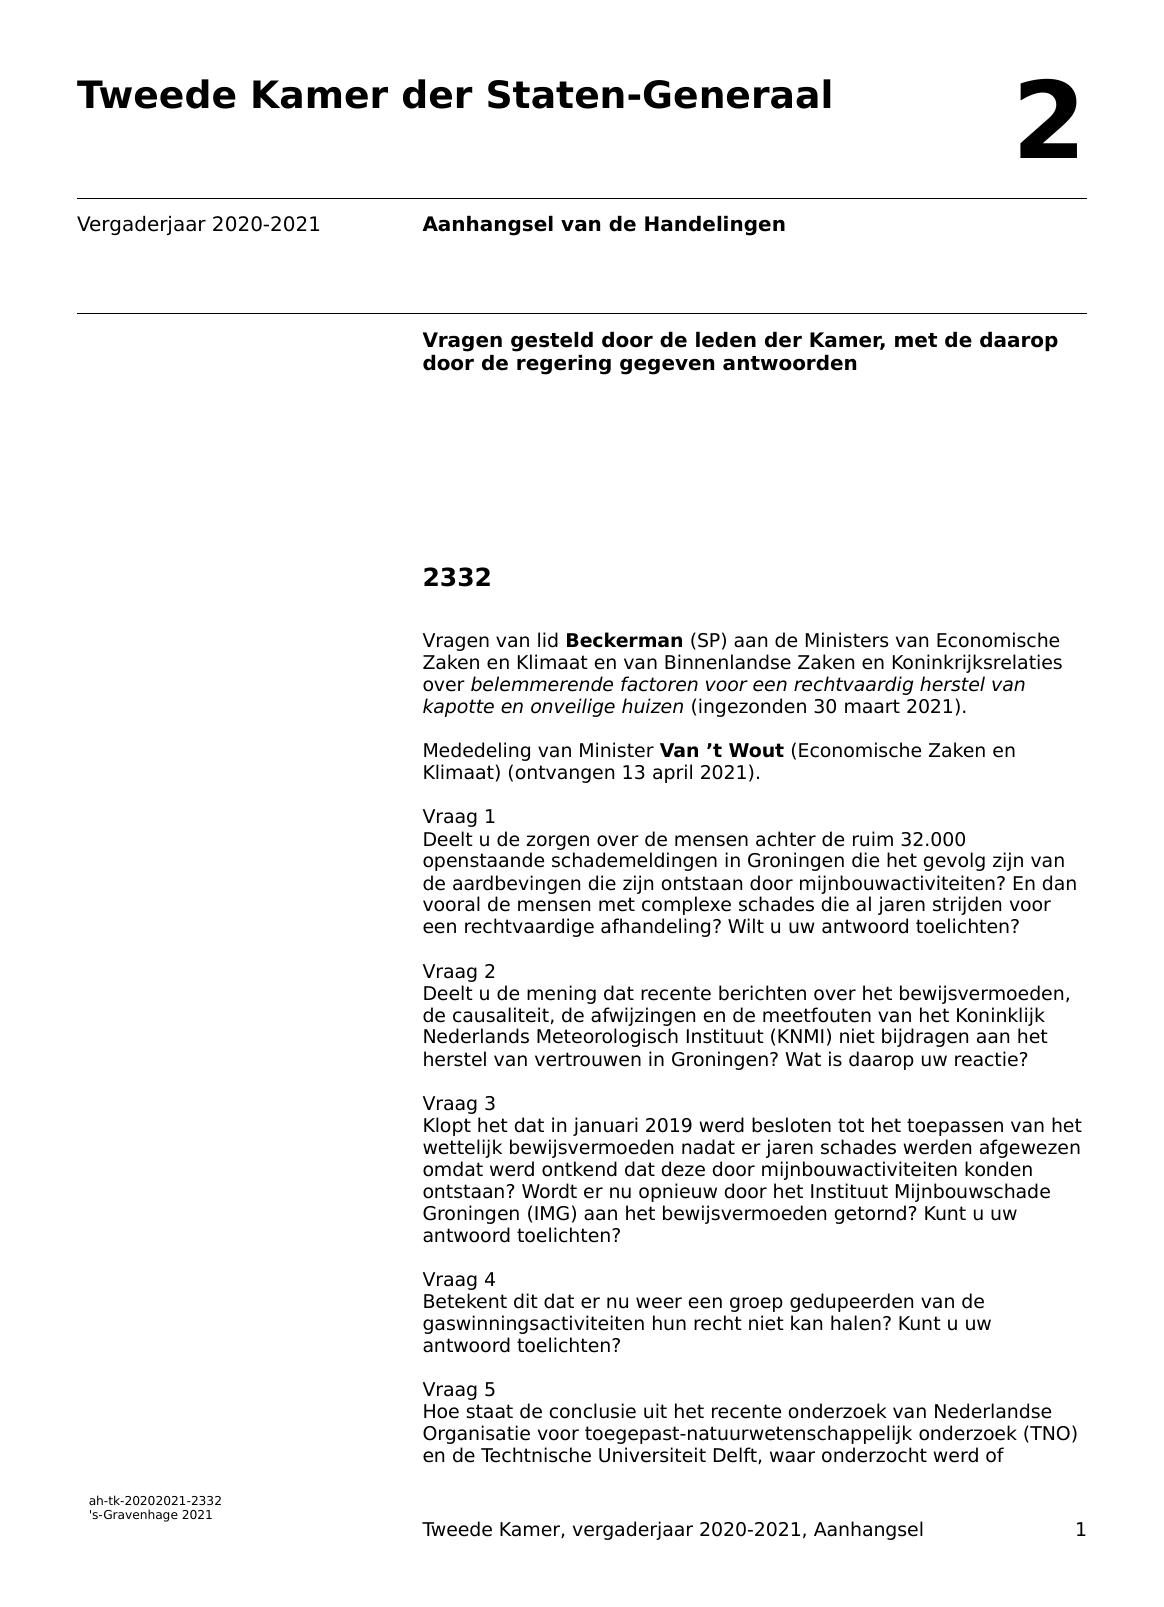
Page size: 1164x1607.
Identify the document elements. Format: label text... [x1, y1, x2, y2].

table_cell [77, 314, 422, 375]
table_cell Aanhangsel van de Handelingen [422, 199, 1087, 313]
text Deelt u de zorgen over de mensen achter de ruim 32.000 openstaande schademeldingen in Groningen die het gevolg zijn van de aardbevingen die zijn ontstaan door mijnbouwactiviteiten? En dan vooral de mensen met complexe schades die al jaren strijden voor een rechtvaardige afhandeling? Wilt u uw antwoord toelichten? [422, 828, 1087, 938]
text Vraag 5 [422, 1379, 1087, 1401]
text Hoe staat de conclusie uit het recente onderzoek van Nederlandse Organisatie voor toegepast-natuurwetenschappelijk onderzoek (TNO) en de Techtnische Universiteit Delft, waar onderzocht werd of [422, 1401, 1087, 1467]
table_cell Vragen gesteld door de leden der Kamer, met de daarop door de regering gegeven antwoorden [422, 314, 1087, 375]
text Klopt het dat in januari 2019 werd besloten tot het toepassen van het wettelijk bewijsvermoeden nadat er jaren schades werden afgewezen omdat werd ontkend dat deze door mijnbouwactiviteiten konden ontstaan? Wordt er nu opnieuw door het Instituut Mijnbouwschade Groningen (IMG) aan het bewijsvermoeden getornd? Kunt u uw antwoord toelichten? [422, 1114, 1087, 1246]
text Vragen van lid Beckerman (SP) aan de Ministers van Economische Zaken en Klimaat en van Binnenlandse Zaken en Koninkrijksrelaties over belemmerende factoren voor een rechtvaardig herstel van kapotte en onveilige huizen (ingezonden 30 maart 2021). [422, 630, 1087, 718]
text Mededeling van Minister Van ’t Wout (Economische Zaken en Klimaat) (ontvangen 13 april 2021). [422, 740, 1087, 784]
table_header 2 [886, 59, 1087, 198]
text Deelt u de mening dat recente berichten over het bewijsvermoeden, de causaliteit, de afwijzingen en de meetfouten van het Koninklijk Nederlands Meteorologisch Instituut (KNMI) niet bijdragen aan het herstel van vertrouwen in Groningen? Wat is daarop uw reactie? [422, 982, 1087, 1070]
table_cell Vergaderjaar 2020-2021 [77, 199, 422, 313]
table_header Tweede Kamer der Staten-Generaal [77, 59, 886, 198]
text 's-Gravenhage 2021 [88, 1508, 323, 1522]
text Vraag 3 [422, 1093, 1087, 1114]
text Vraag 2 [422, 961, 1087, 982]
text ah-tk-20202021-2332 [88, 1494, 323, 1508]
text Betekent dit dat er nu weer een groep gedupeerden van de gaswinningsactiviteiten hun recht niet kan halen? Kunt u uw antwoord toelichten? [422, 1291, 1087, 1357]
text Vraag 1 [422, 806, 1087, 828]
text 2332 [422, 563, 1087, 592]
text Vraag 4 [422, 1269, 1087, 1291]
